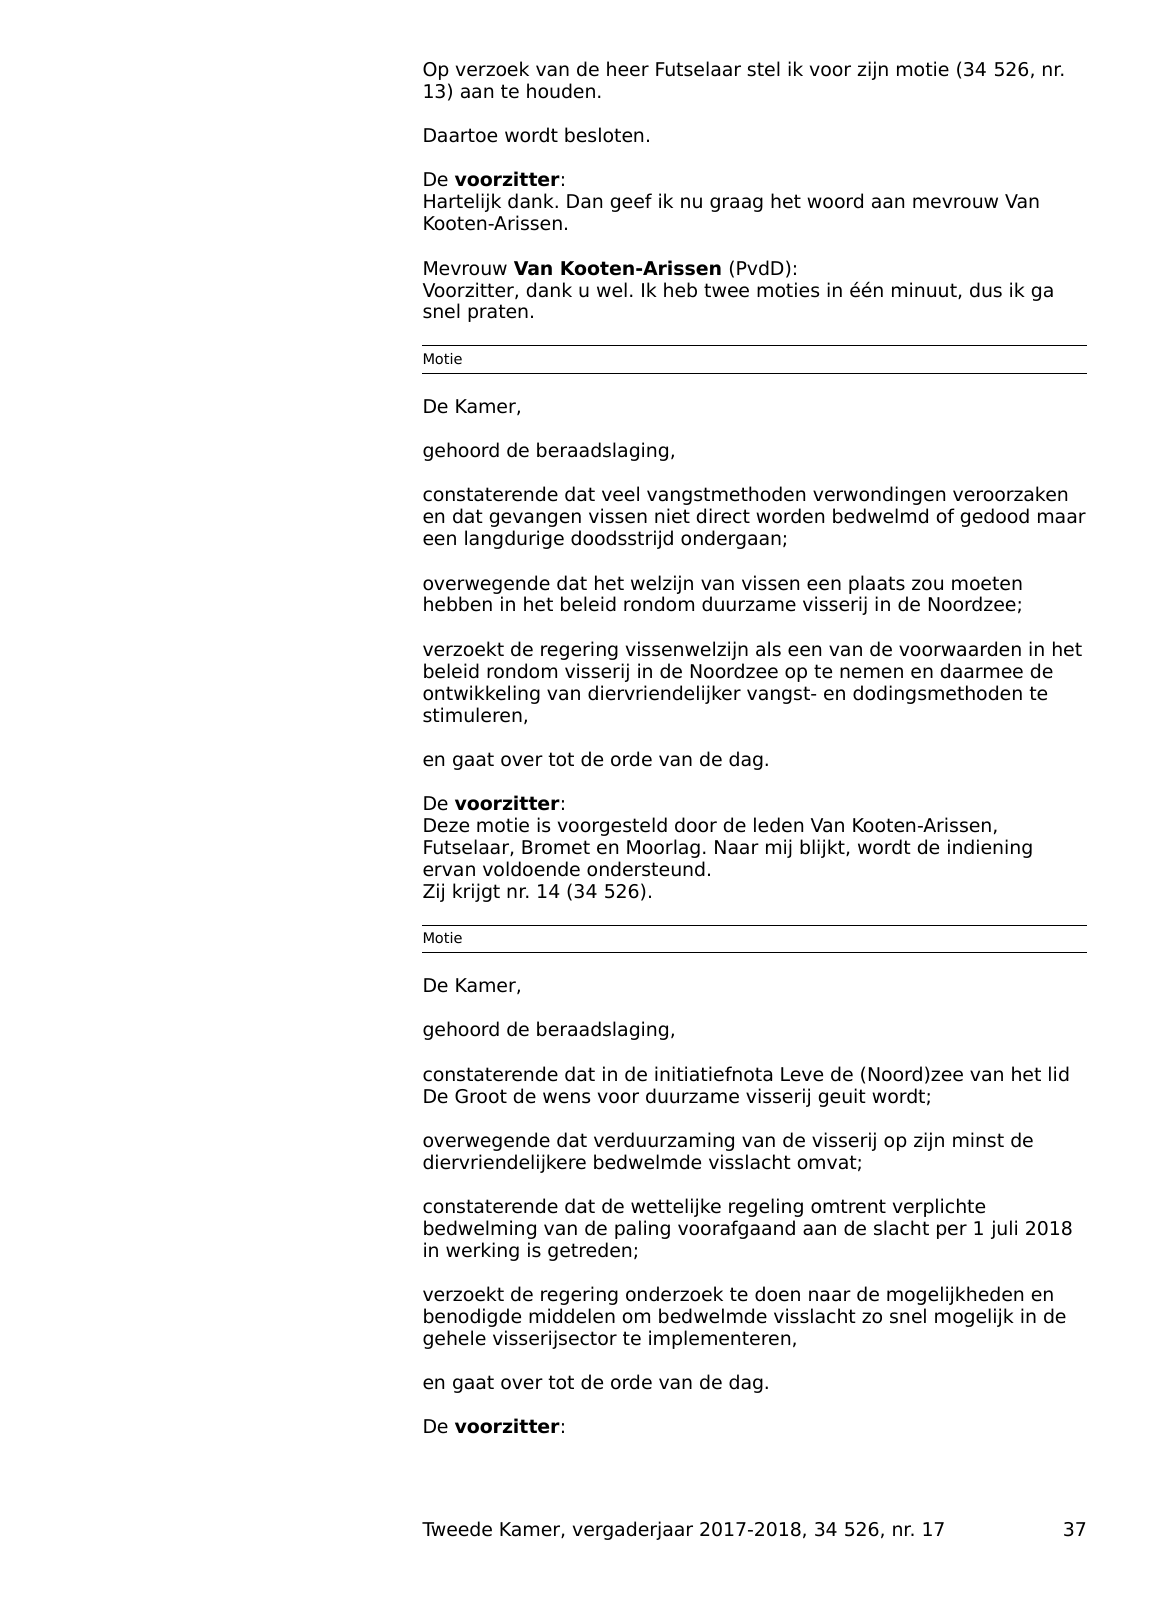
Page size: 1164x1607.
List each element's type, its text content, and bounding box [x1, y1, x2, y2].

text Voorzitter, dank u wel. Ik heb twee moties in één minuut, dus ik ga snel praten. [422, 279, 1087, 323]
table_header Motie [422, 346, 1087, 373]
text gehoord de beraadslaging, [422, 440, 1087, 462]
text constaterende dat de wettelijke regeling omtrent verplichte bedwelming van de paling voorafgaand aan de slacht per 1 juli 2018 in werking is getreden; [422, 1196, 1087, 1262]
text Hartelijk dank. Dan geef ik nu graag het woord aan mevrouw Van Kooten-Arissen. [422, 191, 1087, 235]
text Daartoe wordt besloten. [422, 125, 1087, 147]
text constaterende dat veel vangstmethoden verwondingen veroorzaken en dat gevangen vissen niet direct worden bedwelmd of gedood maar een langdurige doodsstrijd ondergaan; [422, 484, 1087, 550]
text verzoekt de regering onderzoek te doen naar de mogelijkheden en benodigde middelen om bedwelmde visslacht zo snel mogelijk in de gehele visserijsector te implementeren, [422, 1284, 1087, 1350]
text De voorzitter: [422, 169, 1087, 191]
text en gaat over tot de orde van de dag. [422, 1372, 1087, 1394]
text De Kamer, [422, 396, 1087, 418]
table_header Motie [422, 926, 1087, 952]
text Mevrouw Van Kooten-Arissen (PvdD): [422, 257, 1087, 279]
text De Kamer, [422, 975, 1087, 997]
text overwegende dat verduurzaming van de visserij op zijn minst de diervriendelijkere bedwelmde visslacht omvat; [422, 1130, 1087, 1174]
text gehoord de beraadslaging, [422, 1019, 1087, 1041]
text en gaat over tot de orde van de dag. [422, 749, 1087, 771]
text verzoekt de regering vissenwelzijn als een van de voorwaarden in het beleid rondom visserij in de Noordzee op te nemen en daarmee de ontwikkeling van diervriendelijker vangst- en dodingsmethoden te stimuleren, [422, 638, 1087, 726]
text De voorzitter: [422, 793, 1087, 815]
text De voorzitter: [422, 1416, 1087, 1438]
text Deze motie is voorgesteld door de leden Van Kooten-Arissen, Futselaar, Bromet en Moorlag. Naar mij blijkt, wordt de indiening ervan voldoende ondersteund. [422, 815, 1087, 881]
text Zij krijgt nr. 14 (34 526). [422, 881, 1087, 903]
text Op verzoek van de heer Futselaar stel ik voor zijn motie (34 526, nr. 13) aan te houden. [422, 59, 1087, 103]
text constaterende dat in de initiatiefnota Leve de (Noord)zee van het lid De Groot de wens voor duurzame visserij geuit wordt; [422, 1063, 1087, 1107]
text overwegende dat het welzijn van vissen een plaats zou moeten hebben in het beleid rondom duurzame visserij in de Noordzee; [422, 572, 1087, 616]
